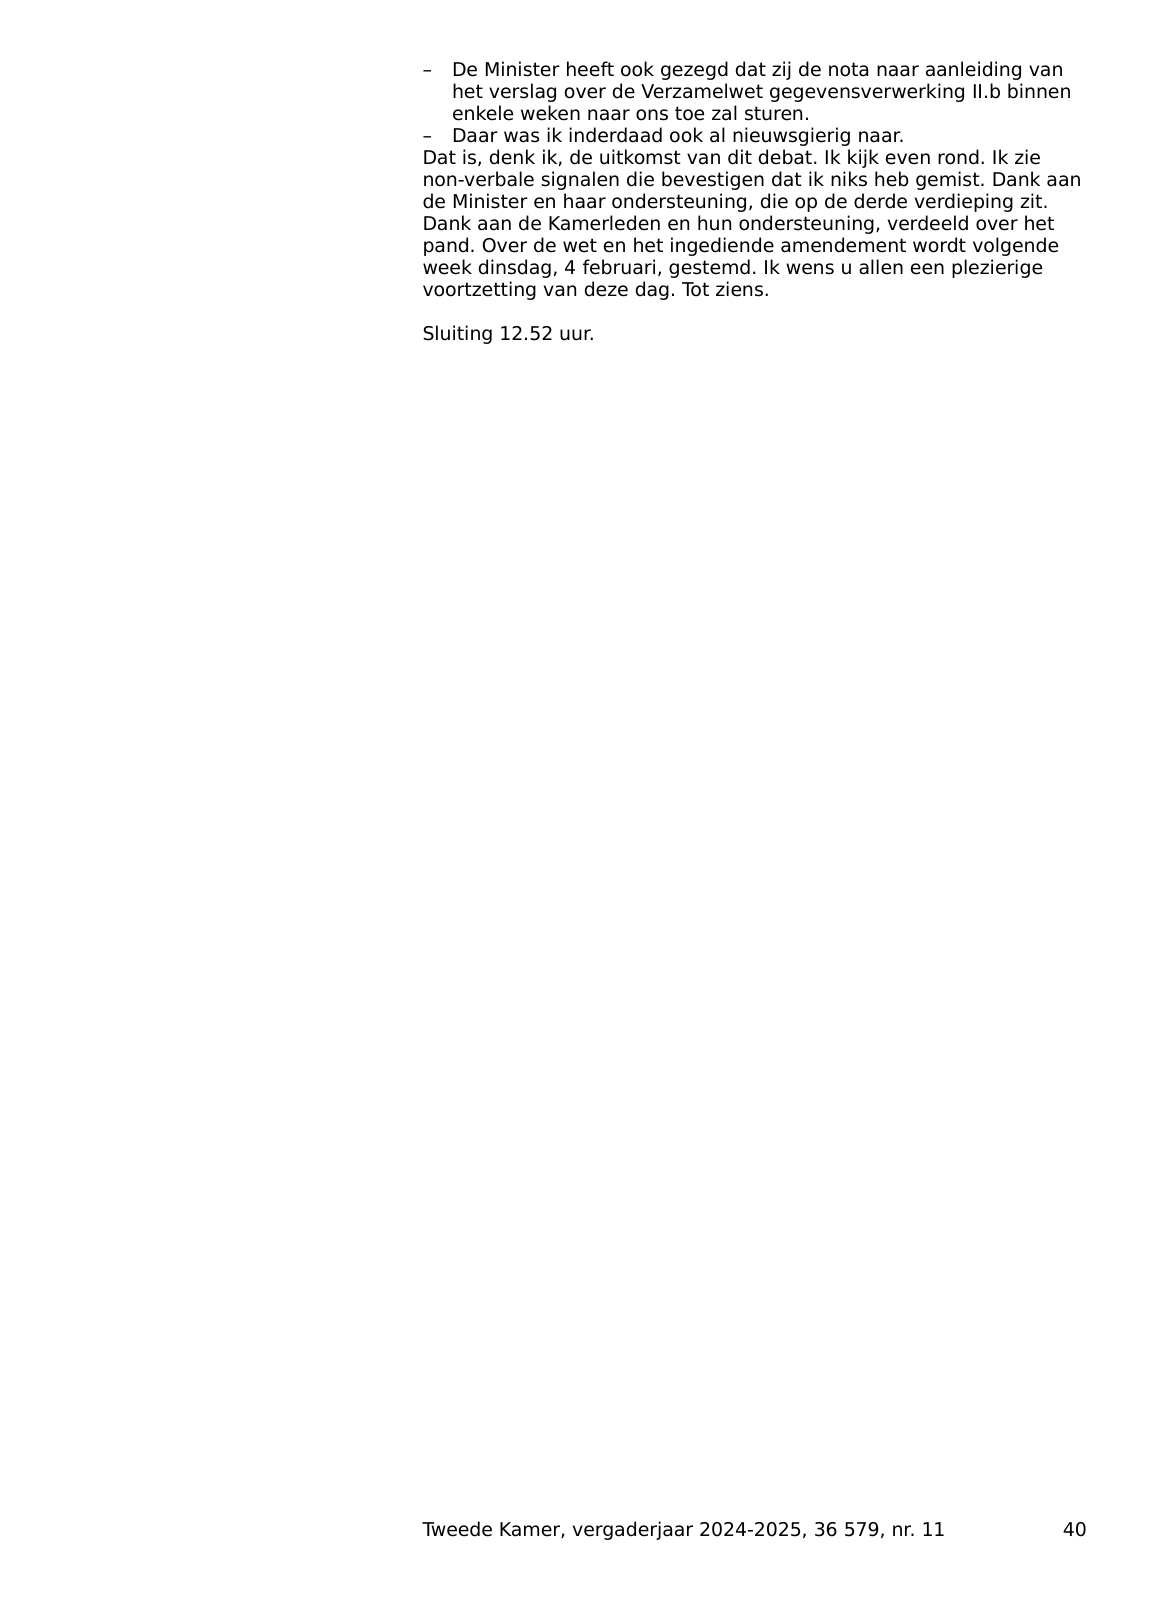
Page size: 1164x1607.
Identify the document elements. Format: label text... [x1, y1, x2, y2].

text Dat is, denk ik, de uitkomst van dit debat. Ik kijk even rond. Ik zie non-verbale signalen die bevestigen dat ik niks heb gemist. Dank aan de Minister en haar ondersteuning, die op de derde verdieping zit. Dank aan de Kamerleden en hun ondersteuning, verdeeld over het pand. Over de wet en het ingediende amendement wordt volgende week dinsdag, 4 februari, gestemd. Ik wens u allen een plezierige voortzetting van deze dag. Tot ziens. [422, 147, 1087, 301]
text Sluiting 12.52 uur. [422, 323, 1087, 345]
text – Daar was ik inderdaad ook al nieuwsgierig naar. [422, 125, 1087, 147]
text – De Minister heeft ook gezegd dat zij de nota naar aanleiding van het verslag over de Verzamelwet gegevensverwerking II.b binnen enkele weken naar ons toe zal sturen. [422, 59, 1087, 125]
